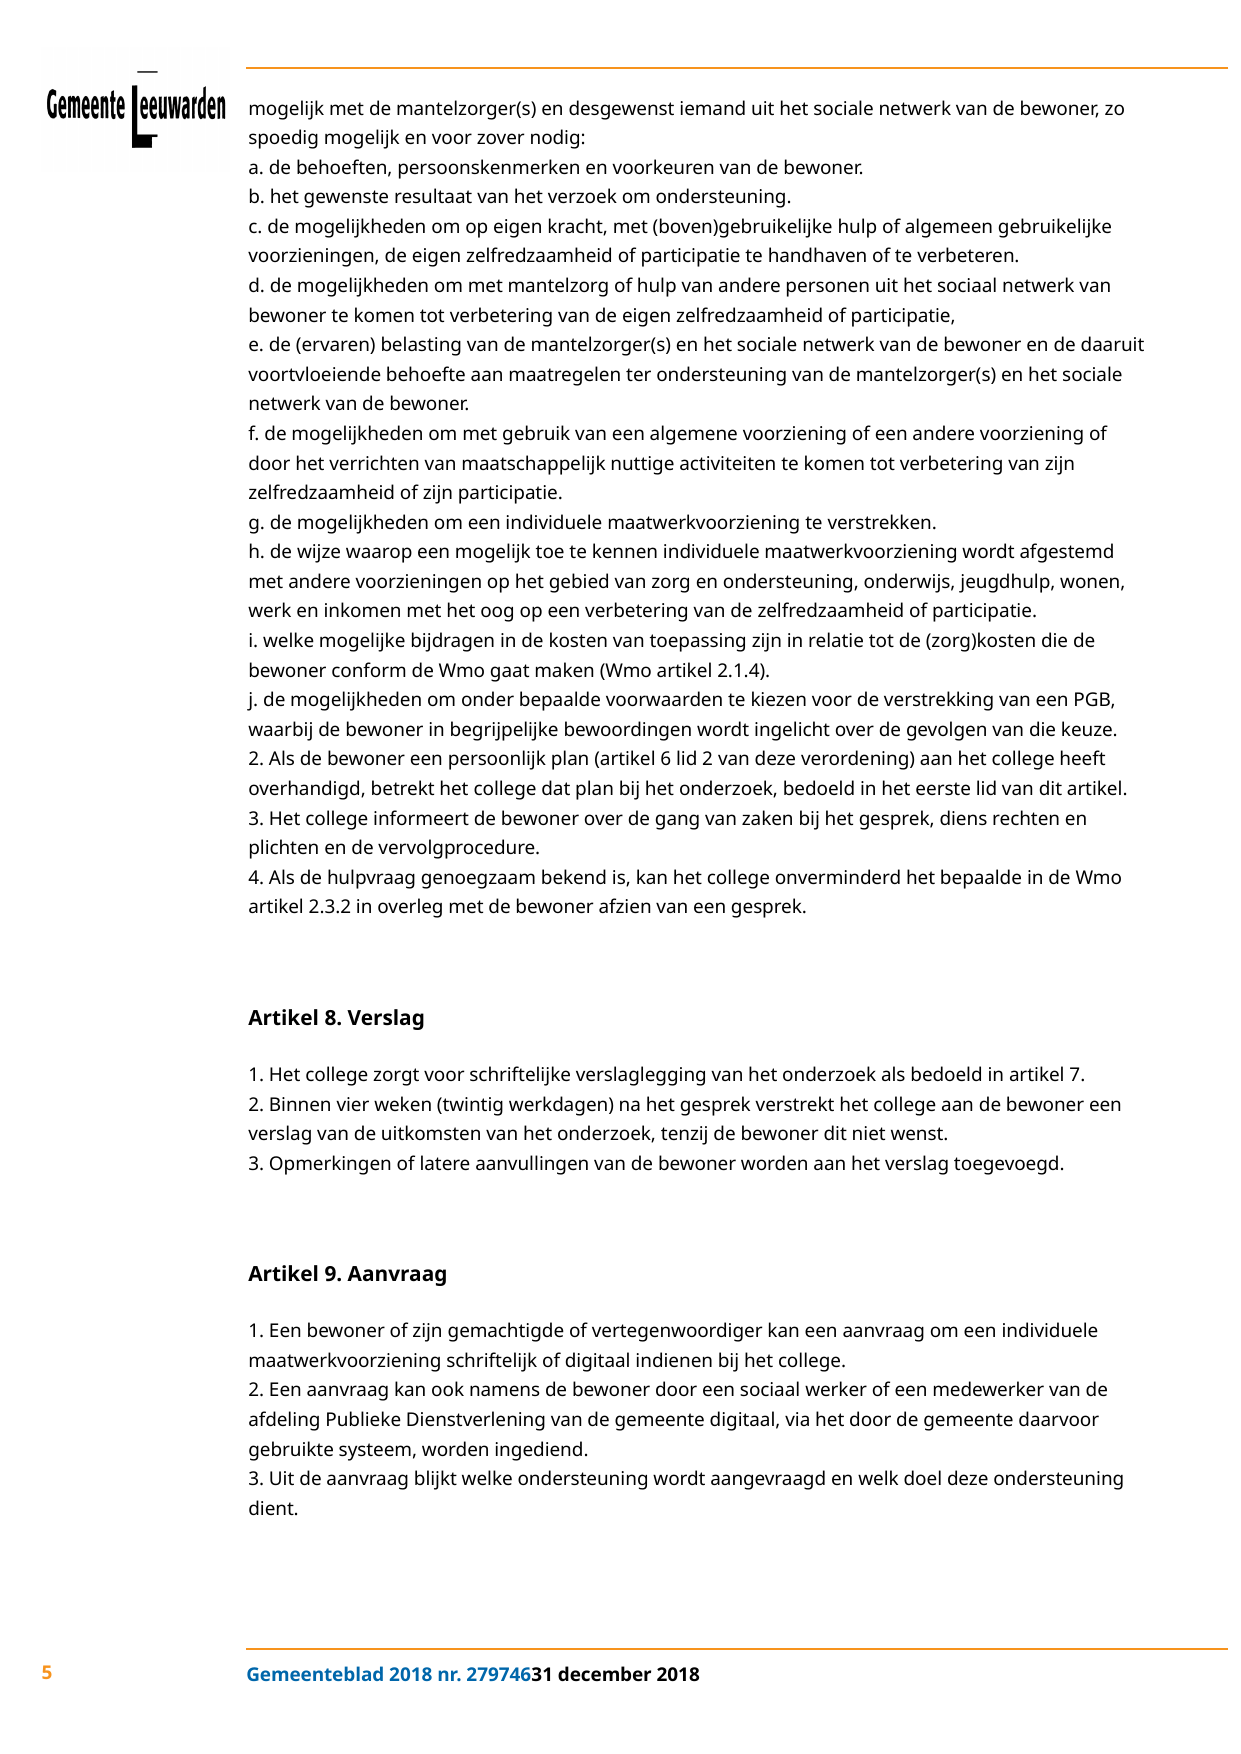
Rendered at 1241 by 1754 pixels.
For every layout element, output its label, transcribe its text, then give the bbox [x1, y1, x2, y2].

text 3. Uit de aanvraag blijkt welke ondersteuning wordt aangevraagd en welk doel deze ondersteuning dient. [248, 1465, 1152, 1521]
text 2. Een aanvraag kan ook namens de bewoner door een sociaal werker of een medewerker van de afdeling Publieke Dienstverlening van de gemeente digitaal, via het door de gemeente daarvoor gebruikte systeem, worden ingediend. [248, 1377, 1152, 1462]
text Artikel 9. Aanvraag [248, 1259, 1152, 1288]
text a. de behoeften, persoonskenmerken en voorkeuren van de bewoner. [248, 154, 1152, 180]
text 3. Het college informeert de bewoner over de gang van zaken bij het gesprek, diens rechten en plichten en de vervolgprocedure. [248, 805, 1152, 860]
text e. de (ervaren) belasting van de mantelzorger(s) en het sociale netwerk van de bewoner en de daaruit voortvloeiende behoefte aan maatregelen ter ondersteuning van de mantelzorger(s) en het sociale netwerk van de bewoner. [248, 331, 1152, 416]
text 1. Een bewoner of zijn gemachtigde of vertegenwoordiger kan een aanvraag om een individuele maatwerkvoorziening schriftelijk of digitaal indienen bij het college. [248, 1317, 1152, 1373]
text c. de mogelijkheden om op eigen kracht, met (boven)gebruikelijke hulp of algemeen gebruikelijke voorzieningen, de eigen zelfredzaamheid of participatie te handhaven of te verbeteren. [248, 213, 1152, 268]
text mogelijk met de mantelzorger(s) en desgewenst iemand uit het sociale netwerk van de bewoner, zo spoedig mogelijk en voor zover nodig: [248, 95, 1152, 150]
text 2. Binnen vier weken (twintig werkdagen) na het gesprek verstrekt het college aan de bewoner een verslag van de uitkomsten van het onderzoek, tenzij de bewoner dit niet wenst. [248, 1091, 1152, 1146]
text j. de mogelijkheden om onder bepaalde voorwaarden te kiezen voor de verstrekking van een PGB, waarbij de bewoner in begrijpelijke bewoordingen wordt ingelicht over de gevolgen van die keuze. [248, 686, 1152, 742]
text d. de mogelijkheden om met mantelzorg of hulp van andere personen uit het sociaal netwerk van bewoner te komen tot verbetering van de eigen zelfredzaamheid of participatie, [248, 272, 1152, 328]
text 3. Opmerkingen of latere aanvullingen van de bewoner worden aan het verslag toegevoegd. [248, 1150, 1152, 1176]
text b. het gewenste resultaat van het verzoek om ondersteuning. [248, 183, 1152, 209]
text f. de mogelijkheden om met gebruik van een algemene voorziening of een andere voorziening of door het verrichten van maatschappelijk nuttige activiteiten te komen tot verbetering van zijn zelfredzaamheid of zijn participatie. [248, 420, 1152, 505]
text i. welke mogelijke bijdragen in de kosten van toepassing zijn in relatie tot de (zorg)kosten die de bewoner conform de Wmo gaat maken (Wmo artikel 2.1.4). [248, 627, 1152, 683]
picture [41, 47, 231, 172]
text g. de mogelijkheden om een individuele maatwerkvoorziening te verstrekken. [248, 509, 1152, 535]
text 4. Als de hulpvraag genoegzaam bekend is, kan het college onverminderd het bepaalde in de Wmo artikel 2.3.2 in overleg met de bewoner afzien van een gesprek. [248, 864, 1152, 919]
text 2. Als de bewoner een persoonlijk plan (artikel 6 lid 2 van deze verordening) aan het college heeft overhandigd, betrekt het college dat plan bij het onderzoek, bedoeld in het eerste lid van dit artikel. [248, 746, 1152, 801]
text 1. Het college zorgt voor schriftelijke verslaglegging van het onderzoek als bedoeld in artikel 7. [248, 1061, 1152, 1087]
text Artikel 8. Verslag [248, 1003, 1152, 1032]
text h. de wijze waarop een mogelijk toe te kennen individuele maatwerkvoorziening wordt afgestemd met andere voorzieningen op het gebied van zorg en ondersteuning, onderwijs, jeugdhulp, wonen, werk en inkomen met het oog op een verbetering van de zelfredzaamheid of participatie. [248, 538, 1152, 623]
